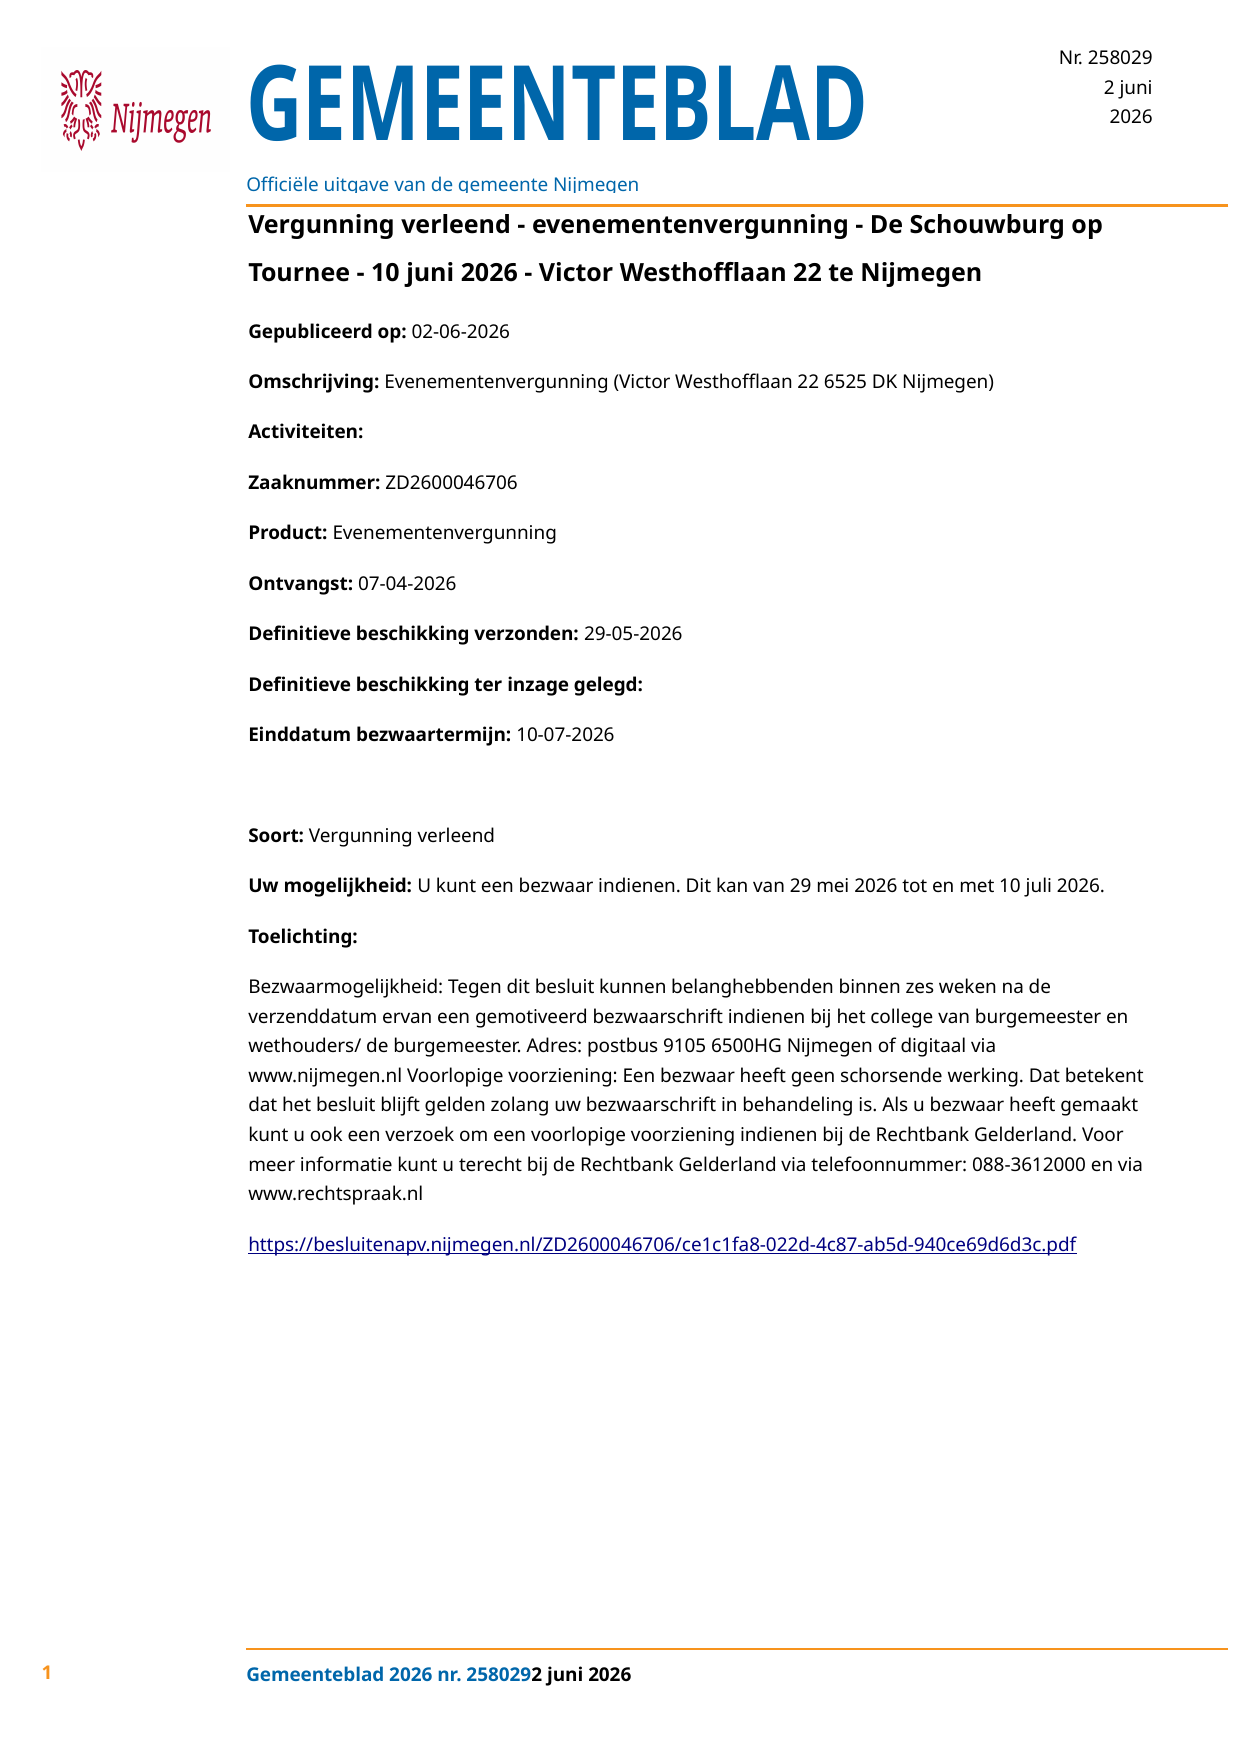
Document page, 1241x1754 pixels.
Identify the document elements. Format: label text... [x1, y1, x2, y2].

text Ontvangst: 07-04-2026 [248, 570, 1152, 596]
text Vergunning verleend - evenementenvergunning - De Schouwburg op Tournee - 10 juni 2026 - Victor Westhofflaan 22 te Nijmegen [248, 207, 1152, 288]
picture [41, 47, 231, 172]
text Omschrijving: Evenementenvergunning (Victor Westhofflaan 22 6525 DK Nijmegen) [248, 368, 1152, 394]
text Definitieve beschikking verzonden: 29-05-2026 [248, 620, 1152, 646]
text Bezwaarmogelijkheid: Tegen dit besluit kunnen belanghebbenden binnen zes weken na de verzenddatum ervan een gemotiveerd bezwaarschrift indienen bij het college van burgemeester en wethouders/ de burgemeester. Adres: postbus 9105 6500HG Nijmegen of digitaal via www.nijmegen.nl Voorlopige voorziening: Een bezwaar heeft geen schorsende werking. Dat betekent dat het besluit blijft gelden zolang uw bezwaarschrift in behandeling is. Als u bezwaar heeft gemaakt kunt u ook een verzoek om een voorlopige voorziening indienen bij de Rechtbank Gelderland. Voor meer informatie kunt u terecht bij de Rechtbank Gelderland via telefoonnummer: 088-3612000 en via www.rechtspraak.nl [248, 973, 1152, 1206]
text Product: Evenementenvergunning [248, 519, 1152, 545]
text Toelichting: [248, 923, 1152, 949]
text Soort: Vergunning verleend [248, 822, 1152, 848]
text Activiteiten: [248, 419, 1152, 444]
text Definitieve beschikking ter inzage gelegd: [248, 671, 1152, 697]
text https://besluitenapv.nijmegen.nl/ZD2600046706/ce1c1fa8-022d-4c87-ab5d-940ce69d6d3c.pdf [248, 1231, 1152, 1257]
text Uw mogelijkheid: U kunt een bezwaar indienen. Dit kan van 29 mei 2026 tot en met 10 juli 2026. [248, 872, 1152, 898]
text Zaaknummer: ZD2600046706 [248, 469, 1152, 495]
text Gepubliceerd op: 02-06-2026 [248, 318, 1152, 344]
text Einddatum bezwaartermijn: 10-07-2026 [248, 721, 1152, 747]
